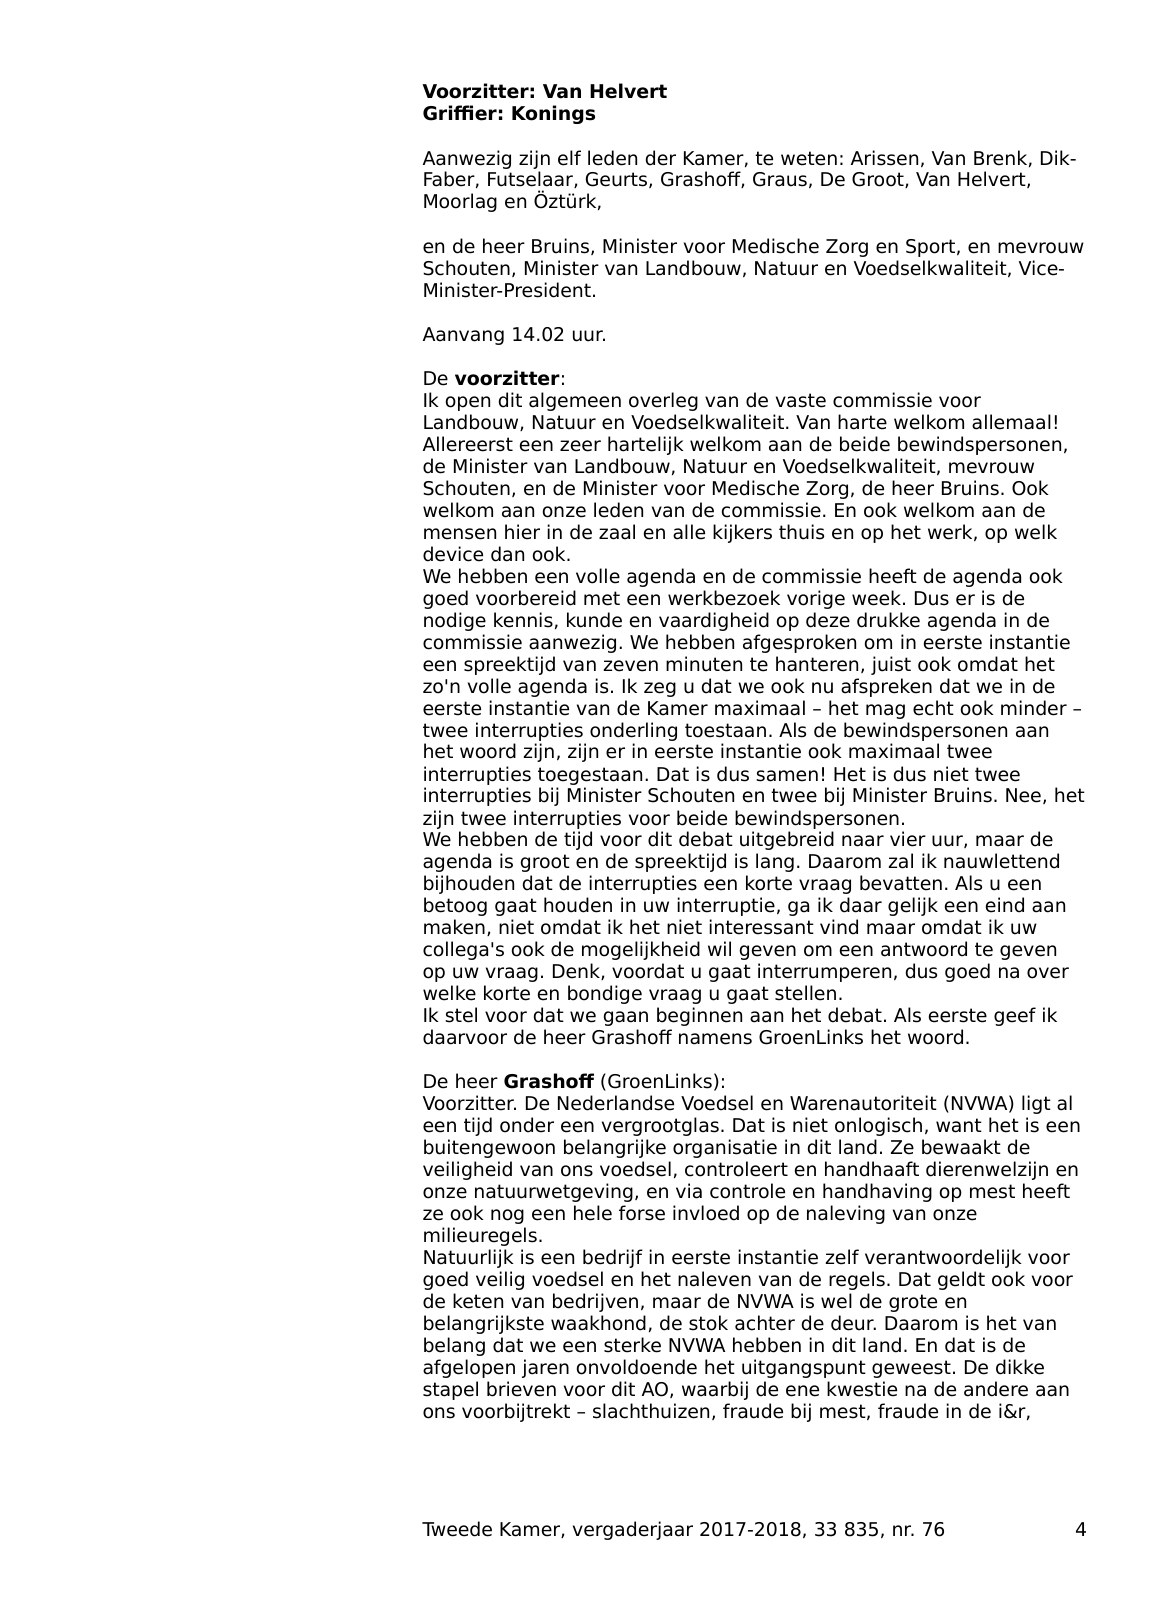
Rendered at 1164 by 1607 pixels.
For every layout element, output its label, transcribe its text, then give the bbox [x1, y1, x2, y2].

text en de heer Bruins, Minister voor Medische Zorg en Sport, en mevrouw Schouten, Minister van Landbouw, Natuur en Voedselkwaliteit, Vice-Minister-President. [422, 236, 1087, 301]
text De voorzitter: [422, 368, 1087, 390]
text De heer Grashoff (GroenLinks): [422, 1071, 1087, 1093]
text Ik stel voor dat we gaan beginnen aan het debat. Als eerste geef ik daarvoor de heer Grashoff namens GroenLinks het woord. [422, 1005, 1087, 1049]
text Griffier: Konings [422, 103, 1087, 125]
text Aanwezig zijn elf leden der Kamer, te weten: Arissen, Van Brenk, Dik-Faber, Futselaar, Geurts, Grashoff, Graus, De Groot, Van Helvert, Moorlag en Öztürk, [422, 147, 1087, 213]
text We hebben een volle agenda en de commissie heeft de agenda ook goed voorbereid met een werkbezoek vorige week. Dus er is de nodige kennis, kunde en vaardigheid op deze drukke agenda in de commissie aanwezig. We hebben afgesproken om in eerste instantie een spreektijd van zeven minuten te hanteren, juist ook omdat het zo'n volle agenda is. Ik zeg u dat we ook nu afspreken dat we in de eerste instantie van de Kamer maximaal – het mag echt ook minder – twee interrupties onderling toestaan. Als de bewindspersonen aan het woord zijn, zijn er in eerste instantie ook maximaal twee interrupties toegestaan. Dat is dus samen! Het is dus niet twee interrupties bij Minister Schouten en twee bij Minister Bruins. Nee, het zijn twee interrupties voor beide bewindspersonen. [422, 566, 1087, 829]
text Voorzitter. De Nederlandse Voedsel en Warenautoriteit (NVWA) ligt al een tijd onder een vergrootglas. Dat is niet onlogisch, want het is een buitengewoon belangrijke organisatie in dit land. Ze bewaakt de veiligheid van ons voedsel, controleert en handhaaft dierenwelzijn en onze natuurwetgeving, en via controle en handhaving op mest heeft ze ook nog een hele forse invloed op de naleving van onze milieuregels. [422, 1093, 1087, 1247]
text We hebben de tijd voor dit debat uitgebreid naar vier uur, maar de agenda is groot en de spreektijd is lang. Daarom zal ik nauwlettend bijhouden dat de interrupties een korte vraag bevatten. Als u een betoog gaat houden in uw interruptie, ga ik daar gelijk een eind aan maken, niet omdat ik het niet interessant vind maar omdat ik uw collega's ook de mogelijkheid wil geven om een antwoord te geven op uw vraag. Denk, voordat u gaat interrumperen, dus goed na over welke korte en bondige vraag u gaat stellen. [422, 829, 1087, 1005]
text Ik open dit algemeen overleg van de vaste commissie voor Landbouw, Natuur en Voedselkwaliteit. Van harte welkom allemaal! Allereerst een zeer hartelijk welkom aan de beide bewindspersonen, de Minister van Landbouw, Natuur en Voedselkwaliteit, mevrouw Schouten, en de Minister voor Medische Zorg, de heer Bruins. Ook welkom aan onze leden van de commissie. En ook welkom aan de mensen hier in de zaal en alle kijkers thuis en op het werk, op welk device dan ook. [422, 390, 1087, 566]
text Voorzitter: Van Helvert [422, 81, 1087, 103]
text Natuurlijk is een bedrijf in eerste instantie zelf verantwoordelijk voor goed veilig voedsel en het naleven van de regels. Dat geldt ook voor de keten van bedrijven, maar de NVWA is wel de grote en belangrijkste waakhond, de stok achter de deur. Daarom is het van belang dat we een sterke NVWA hebben in dit land. En dat is de afgelopen jaren onvoldoende het uitgangspunt geweest. De dikke stapel brieven voor dit AO, waarbij de ene kwestie na de andere aan ons voorbijtrekt – slachthuizen, fraude bij mest, fraude in de i&r, [422, 1247, 1087, 1423]
text Aanvang 14.02 uur. [422, 324, 1087, 346]
